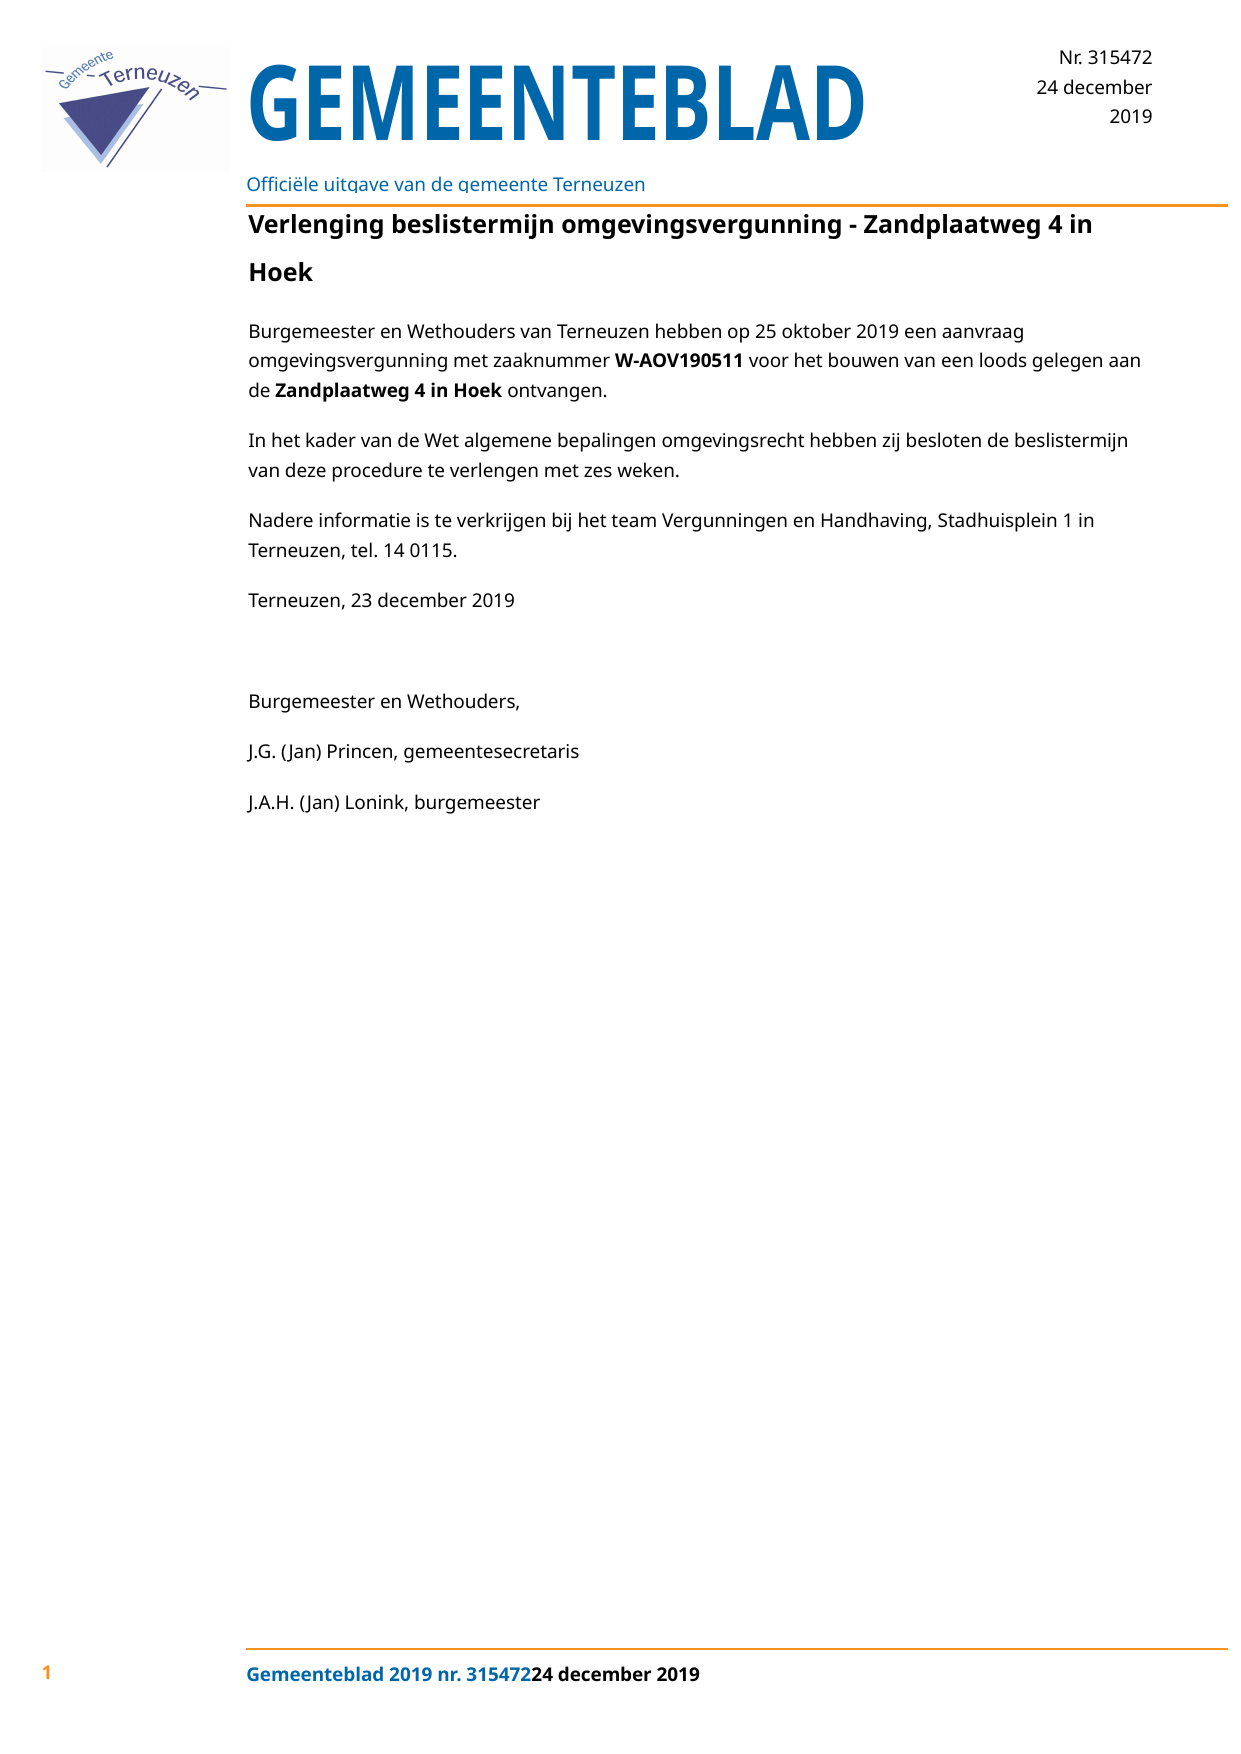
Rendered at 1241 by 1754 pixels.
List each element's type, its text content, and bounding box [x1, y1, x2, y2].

text Nadere informatie is te verkrijgen bij het team Vergunningen en Handhaving, Stadhuisplein 1 in Terneuzen, tel. 14 0115. [248, 507, 1152, 563]
text Terneuzen, 23 december 2019 [248, 587, 1152, 613]
text J.A.H. (Jan) Lonink, burgemeester [248, 789, 1152, 815]
picture [41, 47, 231, 172]
text Burgemeester en Wethouders, [248, 688, 1152, 714]
text In het kader van de Wet algemene bepalingen omgevingsrecht hebben zij besloten de beslistermijn van deze procedure te verlengen met zes weken. [248, 427, 1152, 483]
text Burgemeester en Wethouders van Terneuzen hebben op 25 oktober 2019 een aanvraag omgevingsvergunning met zaaknummer W-AOV190511 voor het bouwen van een loods gelegen aan de Zandplaatweg 4 in Hoek ontvangen. [248, 318, 1152, 403]
text J.G. (Jan) Princen, gemeentesecretaris [248, 739, 1152, 764]
text Verlenging beslistermijn omgevingsvergunning - Zandplaatweg 4 in Hoek [248, 207, 1152, 288]
